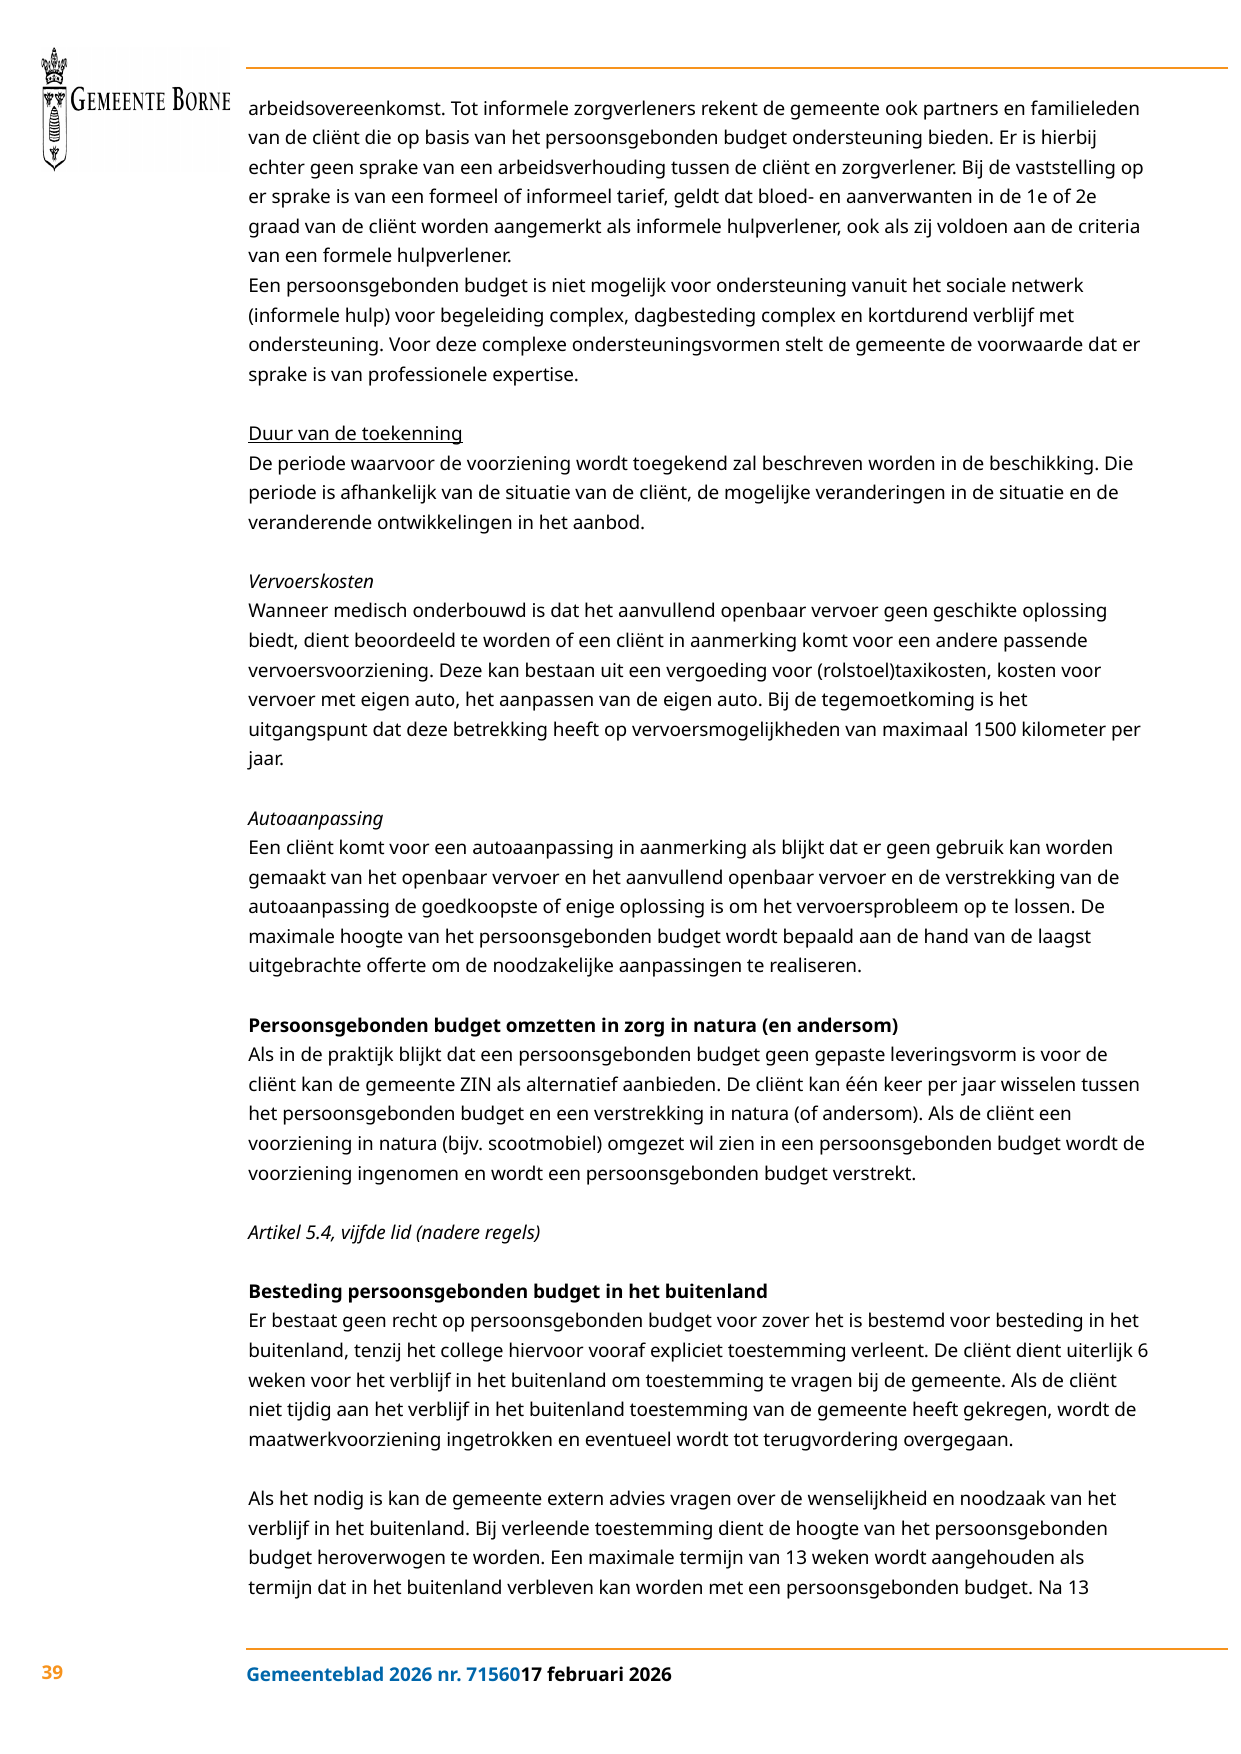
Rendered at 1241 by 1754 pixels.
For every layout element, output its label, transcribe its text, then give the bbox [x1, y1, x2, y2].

text Wanneer medisch onderbouwd is dat het aanvullend openbaar vervoer geen geschikte oplossing biedt, dient beoordeeld te worden of een cliënt in aanmerking komt voor een andere passende vervoersvoorziening. Deze kan bestaan uit een vergoeding voor (rolstoel)taxikosten, kosten voor vervoer met eigen auto, het aanpassen van de eigen auto. Bij de tegemoetkoming is het uitgangspunt dat deze betrekking heeft op vervoersmogelijkheden van maximaal 1500 kilometer per jaar. [248, 598, 1152, 771]
text Als het nodig is kan de gemeente extern advies vragen over de wenselijkheid en noodzaak van het verblijf in het buitenland. Bij verleende toestemming dient de hoogte van het persoonsgebonden budget heroverwogen te worden. Een maximale termijn van 13 weken wordt aangehouden als termijn dat in het buitenland verbleven kan worden met een persoonsgebonden budget. Na 13 [248, 1485, 1152, 1600]
text Een persoonsgebonden budget is niet mogelijk voor ondersteuning vanuit het sociale netwerk (informele hulp) voor begeleiding complex, dagbesteding complex en kortdurend verblijf met ondersteuning. Voor deze complexe ondersteuningsvormen stelt de gemeente de voorwaarde dat er sprake is van professionele expertise. [248, 272, 1152, 387]
text Duur van de toekenning [248, 420, 1152, 446]
text Vervoerskosten [248, 568, 1152, 594]
text arbeidsovereenkomst. Tot informele zorgverleners rekent de gemeente ook partners en familieleden van de cliënt die op basis van het persoonsgebonden budget ondersteuning bieden. Er is hierbij echter geen sprake van een arbeidsverhouding tussen de cliënt en zorgverlener. Bij de vaststelling op er sprake is van een formeel of informeel tarief, geldt dat bloed- en aanverwanten in de 1e of 2e graad van de cliënt worden aangemerkt als informele hulpverlener, ook als zij voldoen aan de criteria van een formele hulpverlener. [248, 95, 1152, 268]
text Als in de praktijk blijkt dat een persoonsgebonden budget geen gepaste leveringsvorm is voor de cliënt kan de gemeente ZIN als alternatief aanbieden. De cliënt kan één keer per jaar wisselen tussen het persoonsgebonden budget en een verstrekking in natura (of andersom). Als de cliënt een voorziening in natura (bijv. scootmobiel) omgezet wil zien in een persoonsgebonden budget wordt de voorziening ingenomen en wordt een persoonsgebonden budget verstrekt. [248, 1041, 1152, 1186]
picture [41, 47, 231, 172]
text Een cliënt komt voor een autoaanpassing in aanmerking als blijkt dat er geen gebruik kan worden gemaakt van het openbaar vervoer en het aanvullend openbaar vervoer en de verstrekking van de autoaanpassing de goedkoopste of enige oplossing is om het vervoersprobleem op te lossen. De maximale hoogte van het persoonsgebonden budget wordt bepaald aan de hand van de laagst uitgebrachte offerte om de noodzakelijke aanpassingen te realiseren. [248, 834, 1152, 978]
text De periode waarvoor de voorziening wordt toegekend zal beschreven worden in de beschikking. Die periode is afhankelijk van de situatie van de cliënt, de mogelijke veranderingen in de situatie en de veranderende ontwikkelingen in het aanbod. [248, 450, 1152, 535]
text Artikel 5.4, vijfde lid (nadere regels) [248, 1219, 1152, 1245]
text Besteding persoonsgebonden budget in het buitenland [248, 1278, 1152, 1304]
text Er bestaat geen recht op persoonsgebonden budget voor zover het is bestemd voor besteding in het buitenland, tenzij het college hiervoor vooraf expliciet toestemming verleent. De cliënt dient uiterlijk 6 weken voor het verblijf in het buitenland om toestemming te vragen bij de gemeente. Als de cliënt niet tijdig aan het verblijf in het buitenland toestemming van de gemeente heeft gekregen, wordt de maatwerkvoorziening ingetrokken en eventueel wordt tot terugvordering overgegaan. [248, 1308, 1152, 1452]
text Autoaanpassing [248, 805, 1152, 831]
text Persoonsgebonden budget omzetten in zorg in natura (en andersom) [248, 1012, 1152, 1038]
